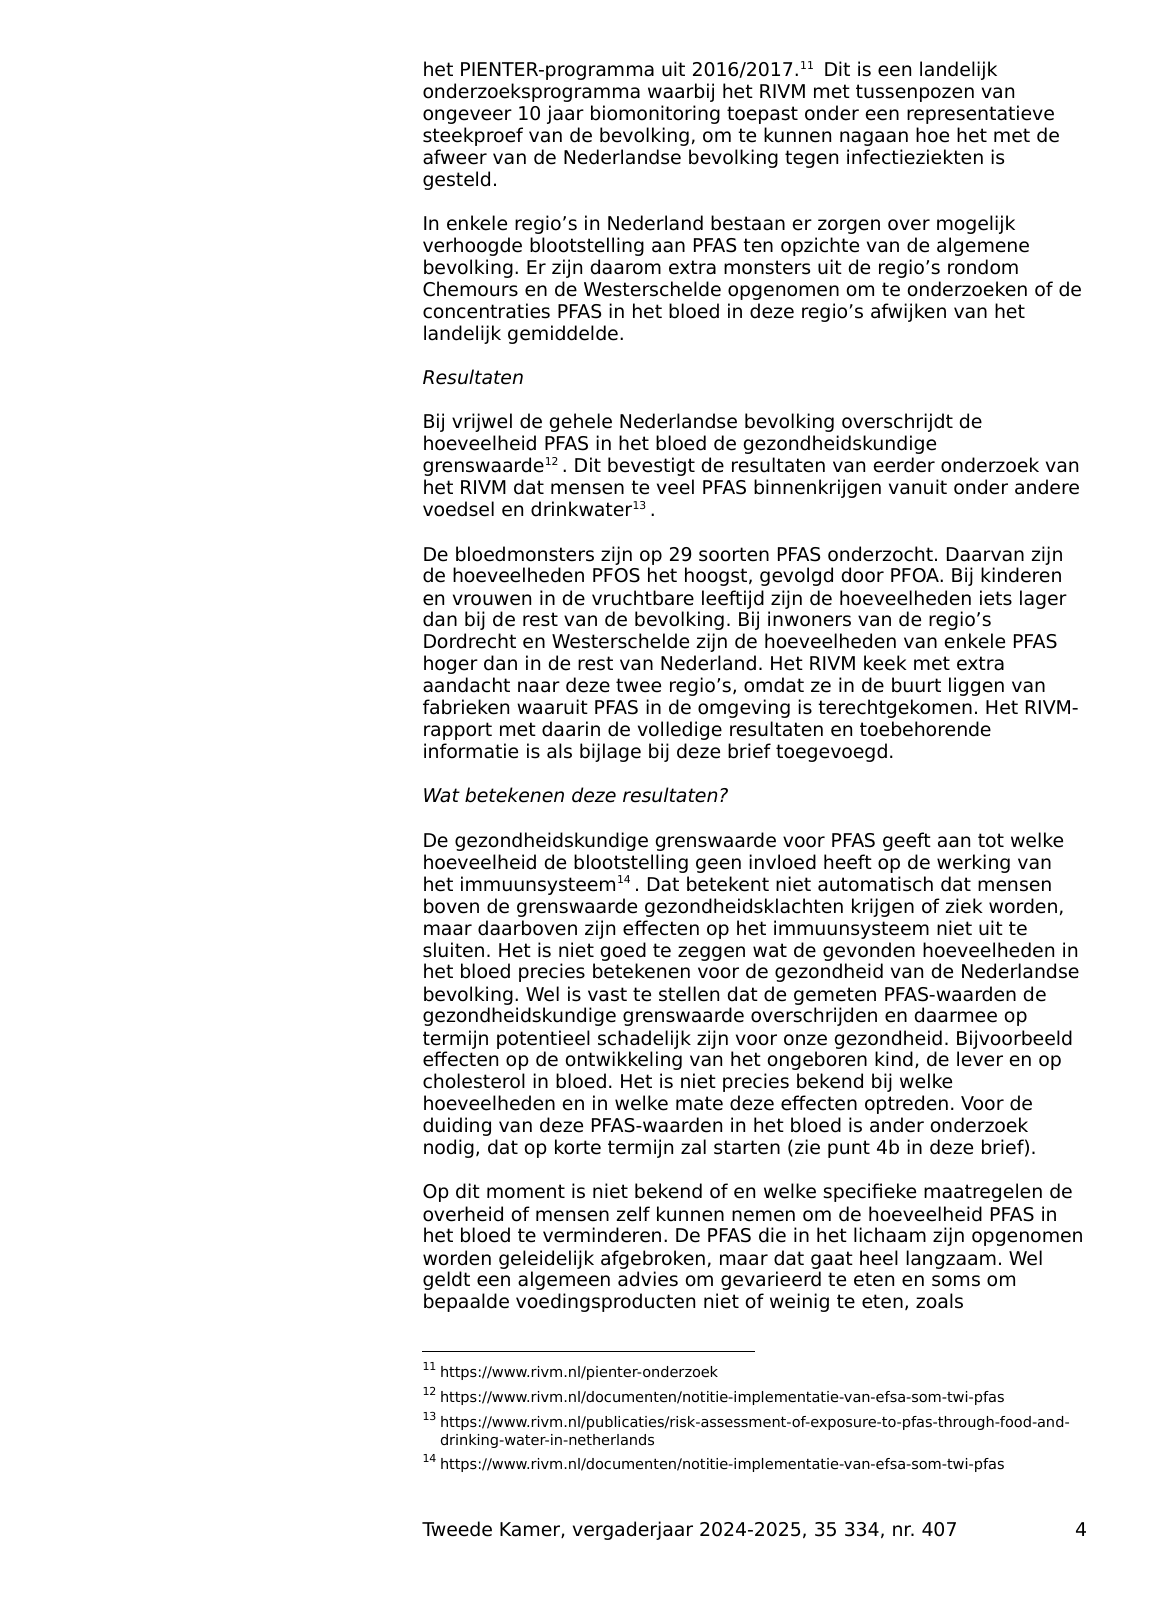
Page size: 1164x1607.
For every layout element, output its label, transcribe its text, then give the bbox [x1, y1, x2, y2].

text https://www.rivm.nl/pienter-onderzoek [422, 1360, 1087, 1382]
text De bloedmonsters zijn op 29 soorten PFAS onderzocht. Daarvan zijn de hoeveelheden PFOS het hoogst, gevolgd door PFOA. Bij kinderen en vrouwen in de vruchtbare leeftijd zijn de hoeveelheden iets lager dan bij de rest van de bevolking. Bij inwoners van de regio’s Dordrecht en Westerschelde zijn de hoeveelheden van enkele PFAS hoger dan in de rest van Nederland. Het RIVM keek met extra aandacht naar deze twee regio’s, omdat ze in de buurt liggen van fabrieken waaruit PFAS in de omgeving is terechtgekomen. Het RIVM-rapport met daarin de volledige resultaten en toebehorende informatie is als bijlage bij deze brief toegevoegd. [422, 543, 1087, 763]
text Op dit moment is niet bekend of en welke specifieke maatregelen de overheid of mensen zelf kunnen nemen om de hoeveelheid PFAS in het bloed te verminderen. De PFAS die in het lichaam zijn opgenomen worden geleidelijk afgebroken, maar dat gaat heel langzaam. Wel geldt een algemeen advies om gevarieerd te eten en soms om bepaalde voedingsproducten niet of weinig te eten, zoals [422, 1181, 1087, 1313]
text https://www.rivm.nl/publicaties/risk-assessment-of-exposure-to-pfas-through-food-and-drinking-water-in-netherlands [422, 1410, 1087, 1449]
text https://www.rivm.nl/documenten/notitie-implementatie-van-efsa-som-twi-pfas [422, 1385, 1087, 1407]
subtitle Wat betekenen deze resultaten? [422, 785, 1087, 807]
text In enkele regio’s in Nederland bestaan er zorgen over mogelijk verhoogde blootstelling aan PFAS ten opzichte van de algemene bevolking. Er zijn daarom extra monsters uit de regio’s rondom Chemours en de Westerschelde opgenomen om te onderzoeken of de concentraties PFAS in het bloed in deze regio’s afwijken van het landelijk gemiddelde. [422, 213, 1087, 345]
subtitle Resultaten [422, 367, 1087, 389]
text het PIENTER-programma uit 2016/2017. Dit is een landelijk onderzoeksprogramma waarbij het RIVM met tussenpozen van ongeveer 10 jaar biomonitoring toepast onder een representatieve steekproef van de bevolking, om te kunnen nagaan hoe het met de afweer van de Nederlandse bevolking tegen infectieziekten is gesteld. [422, 59, 1087, 191]
text https://www.rivm.nl/documenten/notitie-implementatie-van-efsa-som-twi-pfas [422, 1452, 1087, 1474]
text Bij vrijwel de gehele Nederlandse bevolking overschrijdt de hoeveelheid PFAS in het bloed de gezondheidskundige grenswaarde. Dit bevestigt de resultaten van eerder onderzoek van het RIVM dat mensen te veel PFAS binnenkrijgen vanuit onder andere voedsel en drinkwater. [422, 411, 1087, 521]
text De gezondheidskundige grenswaarde voor PFAS geeft aan tot welke hoeveelheid de blootstelling geen invloed heeft op de werking van het immuunsysteem. Dat betekent niet automatisch dat mensen boven de grenswaarde gezondheidsklachten krijgen of ziek worden, maar daarboven zijn effecten op het immuunsysteem niet uit te sluiten. Het is niet goed te zeggen wat de gevonden hoeveelheden in het bloed precies betekenen voor de gezondheid van de Nederlandse bevolking. Wel is vast te stellen dat de gemeten PFAS-waarden de gezondheidskundige grenswaarde overschrijden en daarmee op termijn potentieel schadelijk zijn voor onze gezondheid. Bijvoorbeeld effecten op de ontwikkeling van het ongeboren kind, de lever en op cholesterol in bloed. Het is niet precies bekend bij welke hoeveelheden en in welke mate deze effecten optreden. Voor de duiding van deze PFAS-waarden in het bloed is ander onderzoek nodig, dat op korte termijn zal starten (zie punt 4b in deze brief). [422, 829, 1087, 1159]
